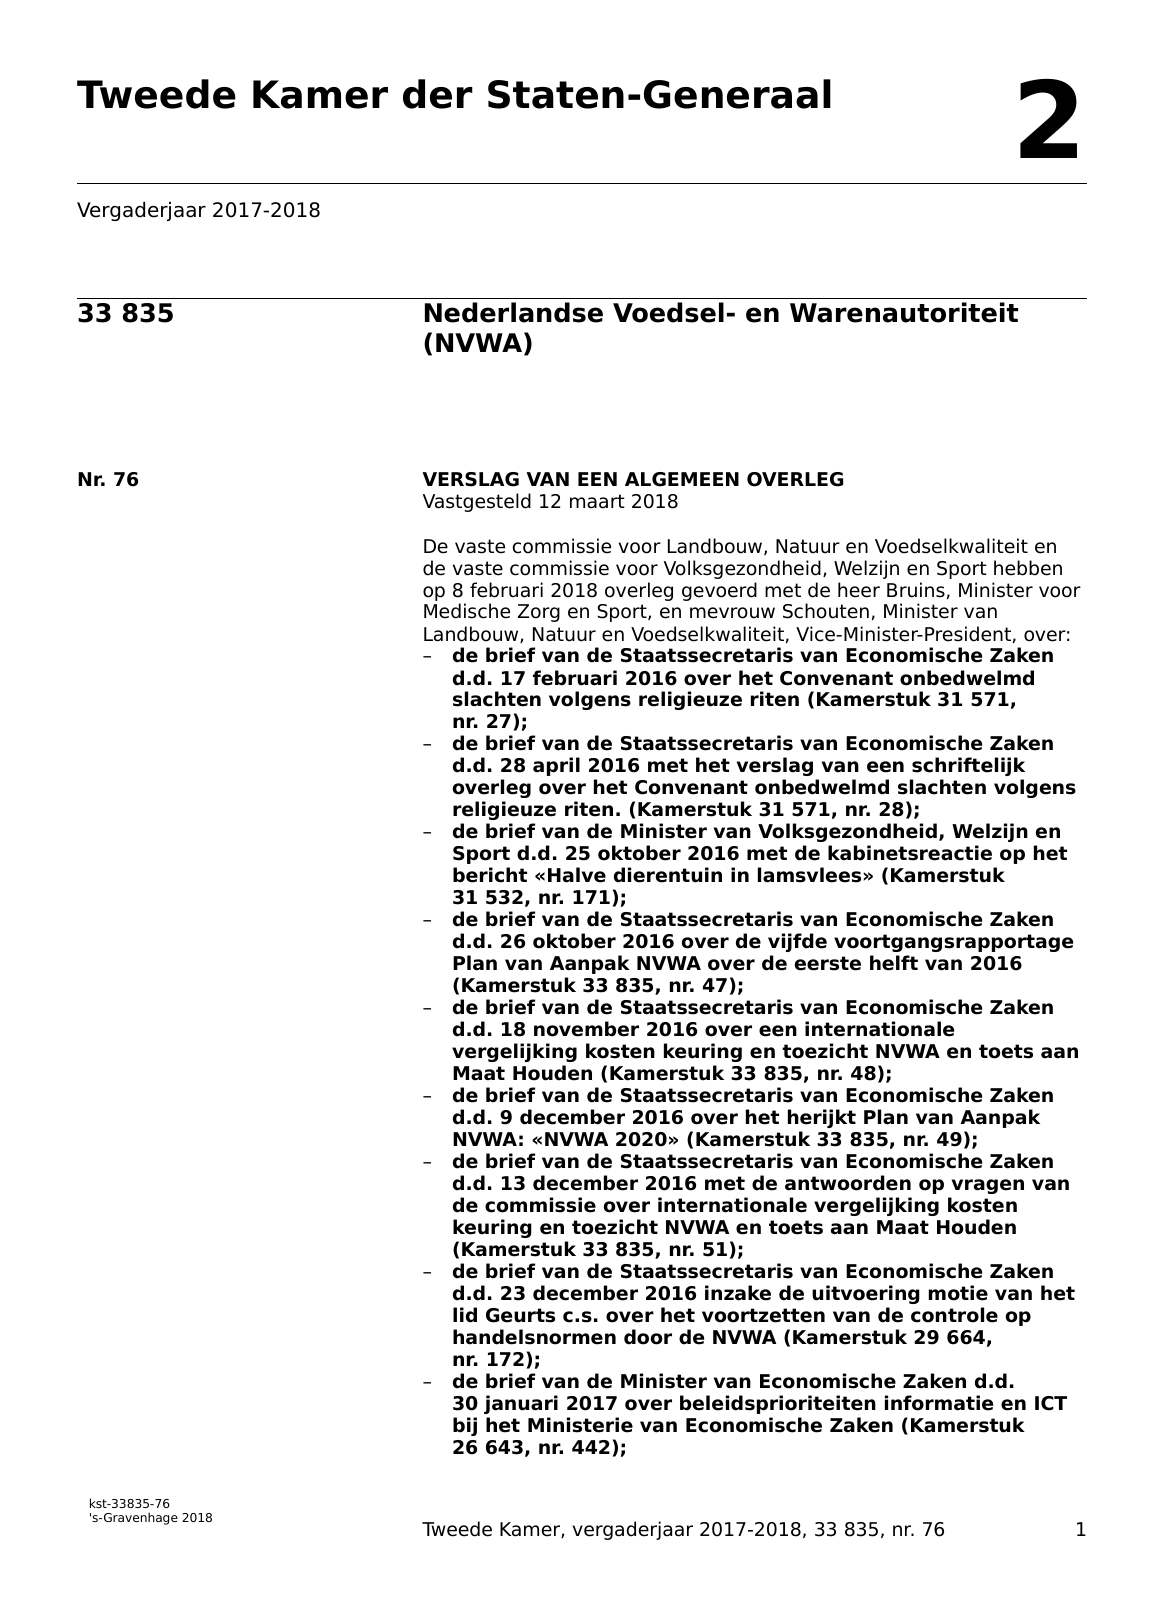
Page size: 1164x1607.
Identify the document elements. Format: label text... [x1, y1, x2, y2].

text – de brief van de Staatssecretaris van Economische Zaken d.d. 13 december 2016 met de antwoorden op vragen van de commissie over internationale vergelijking kosten keuring en toezicht NVWA en toets aan Maat Houden (Kamerstuk 33 835, nr. 51); [422, 1151, 1087, 1261]
text Vastgesteld 12 maart 2018 [422, 491, 1087, 513]
text – de brief van de Staatssecretaris van Economische Zaken d.d. 9 december 2016 over het herijkt Plan van Aanpak NVWA: «NVWA 2020» (Kamerstuk 33 835, nr. 49); [422, 1085, 1087, 1151]
text kst-33835-76 [88, 1497, 323, 1511]
text – de brief van de Staatssecretaris van Economische Zaken d.d. 17 februari 2016 over het Convenant onbedwelmd slachten volgens religieuze riten (Kamerstuk 31 571, nr. 27); [422, 645, 1087, 733]
text 's-Gravenhage 2018 [88, 1511, 323, 1525]
text – de brief van de Minister van Volksgezondheid, Welzijn en Sport d.d. 25 oktober 2016 met de kabinetsreactie op het bericht «Halve dierentuin in lamsvlees» (Kamerstuk 31 532, nr. 171); [422, 821, 1087, 909]
table_header Tweede Kamer der Staten-Generaal [77, 59, 886, 183]
table_cell Vergaderjaar 2017-2018 [77, 184, 1087, 298]
text – de brief van de Staatssecretaris van Economische Zaken d.d. 18 november 2016 over een internationale vergelijking kosten keuring en toezicht NVWA en toets aan Maat Houden (Kamerstuk 33 835, nr. 48); [422, 997, 1087, 1085]
text – de brief van de Staatssecretaris van Economische Zaken d.d. 28 april 2016 met het verslag van een schriftelijk overleg over het Convenant onbedwelmd slachten volgens religieuze riten. (Kamerstuk 31 571, nr. 28); [422, 733, 1087, 821]
text – de brief van de Minister van Economische Zaken d.d. 30 januari 2017 over beleidsprioriteiten informatie en ICT bij het Ministerie van Economische Zaken (Kamerstuk 26 643, nr. 442); [422, 1371, 1087, 1459]
table_header 2 [886, 59, 1087, 183]
text – de brief van de Staatssecretaris van Economische Zaken d.d. 23 december 2016 inzake de uitvoering motie van het lid Geurts c.s. over het voortzetten van de controle op handelsnormen door de NVWA (Kamerstuk 29 664, nr. 172); [422, 1261, 1087, 1371]
text – de brief van de Staatssecretaris van Economische Zaken d.d. 26 oktober 2016 over de vijfde voortgangsrapportage Plan van Aanpak NVWA over de eerste helft van 2016 (Kamerstuk 33 835, nr. 47); [422, 909, 1087, 997]
subtitle Nr. 76 VERSLAG VAN EEN ALGEMEEN OVERLEG [77, 469, 1087, 491]
subtitle 33 835 Nederlandse Voedsel- en Warenautoriteit (NVWA) [77, 299, 1087, 358]
text De vaste commissie voor Landbouw, Natuur en Voedselkwaliteit en de vaste commissie voor Volksgezondheid, Welzijn en Sport hebben op 8 februari 2018 overleg gevoerd met de heer Bruins, Minister voor Medische Zorg en Sport, en mevrouw Schouten, Minister van Landbouw, Natuur en Voedselkwaliteit, Vice-Minister-President, over: [422, 536, 1087, 645]
